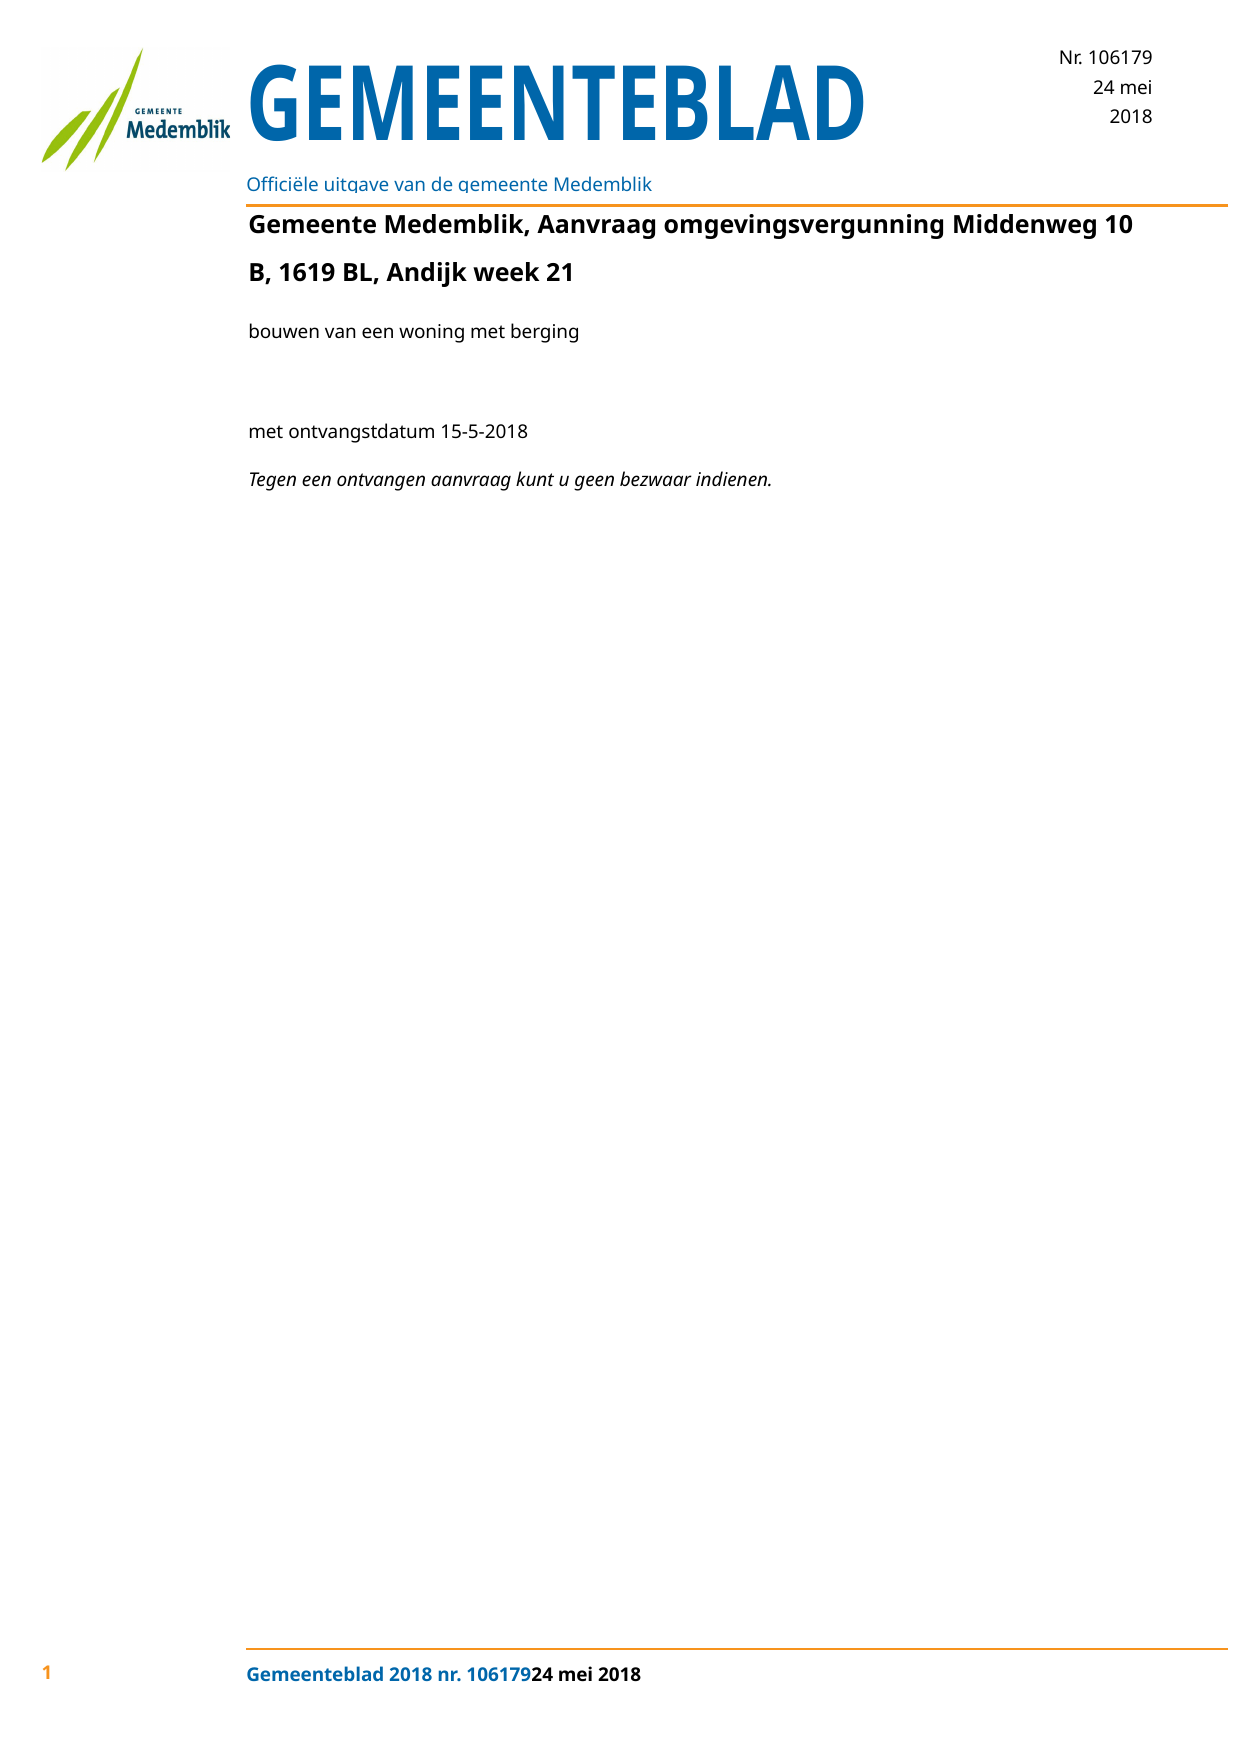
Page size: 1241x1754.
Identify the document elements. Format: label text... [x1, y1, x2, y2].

text Tegen een ontvangen aanvraag kunt u geen bezwaar indienen. [248, 467, 1152, 492]
text Gemeente Medemblik, Aanvraag omgevingsvergunning Middenweg 10 B, 1619 BL, Andijk week 21 [248, 207, 1152, 288]
text bouwen van een woning met berging [248, 318, 1152, 344]
text met ontvangstdatum 15-5-2018 [248, 419, 1152, 444]
picture [41, 47, 231, 172]
